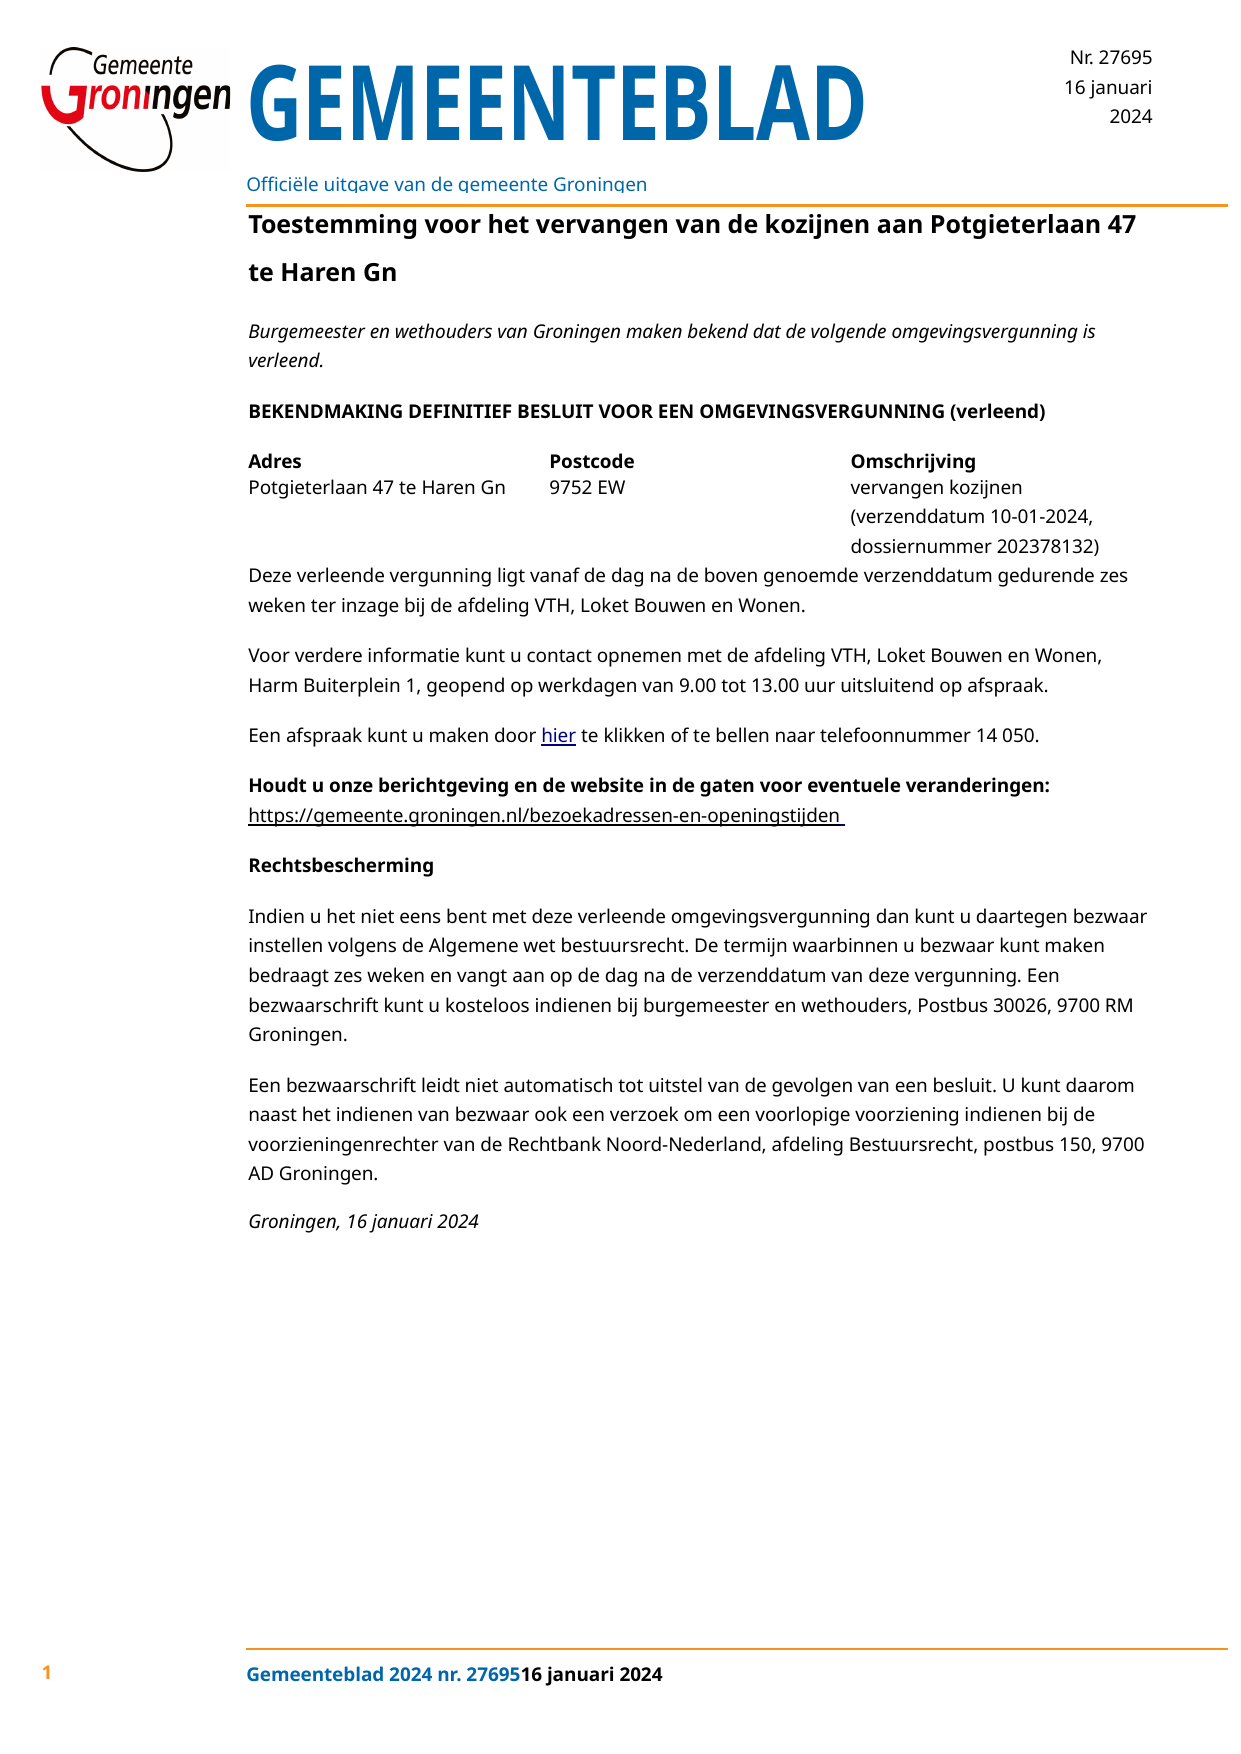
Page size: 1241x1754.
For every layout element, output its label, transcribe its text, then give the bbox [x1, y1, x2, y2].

text Groningen, 16 januari 2024 [248, 1208, 1152, 1234]
text Rechtsbescherming [248, 853, 1152, 878]
table_header Postcode [549, 449, 850, 474]
picture [41, 47, 231, 172]
text Burgemeester en wethouders van Groningen maken bekend dat de volgende omgevingsvergunning is verleend. [248, 318, 1152, 373]
text Voor verdere informatie kunt u contact opnemen met de afdeling VTH, Loket Bouwen en Wonen, Harm Buiterplein 1, geopend op werkdagen van 9.00 tot 13.00 uur uitsluitend op afspraak. [248, 642, 1152, 698]
table_header Adres [248, 449, 549, 474]
table_header Omschrijving [850, 449, 1152, 474]
table_cell 9752 EW [549, 474, 850, 559]
text BEKENDMAKING DEFINITIEF BESLUIT VOOR EEN OMGEVINGSVERGUNNING (verleend) [248, 398, 1152, 424]
table_cell Potgieterlaan 47 te Haren Gn [248, 474, 549, 559]
table_cell vervangen kozijnen (verzenddatum 10-01-2024, dossiernummer 202378132) [850, 474, 1152, 559]
text Indien u het niet eens bent met deze verleende omgevingsvergunning dan kunt u daartegen bezwaar instellen volgens de Algemene wet bestuursrecht. De termijn waarbinnen u bezwaar kunt maken bedraagt zes weken en vangt aan op de dag na de verzenddatum van deze vergunning. Een bezwaarschrift kunt u kosteloos indienen bij burgemeester en wethouders, Postbus 30026, 9700 RM Groningen. [248, 903, 1152, 1047]
text Een bezwaarschrift leidt niet automatisch tot uitstel van de gevolgen van een besluit. U kunt daarom naast het indienen van bezwaar ook een verzoek om een voorlopige voorziening indienen bij de voorzieningenrechter van de Rechtbank Noord-Nederland, afdeling Bestuursrecht, postbus 150, 9700 AD Groningen. [248, 1072, 1152, 1186]
text Houdt u onze berichtgeving en de website in de gaten voor eventuele veranderingen: https://gemeente.groningen.nl/bezoekadressen-en-openingstijden [248, 773, 1152, 828]
text Toestemming voor het vervangen van de kozijnen aan Potgieterlaan 47 te Haren Gn [248, 207, 1152, 288]
text Deze verleende vergunning ligt vanaf de dag na de boven genoemde verzenddatum gedurende zes weken ter inzage bij de afdeling VTH, Loket Bouwen en Wonen. [248, 562, 1152, 618]
text Een afspraak kunt u maken door hier te klikken of te bellen naar telefoonnummer 14 050. [248, 722, 1152, 748]
